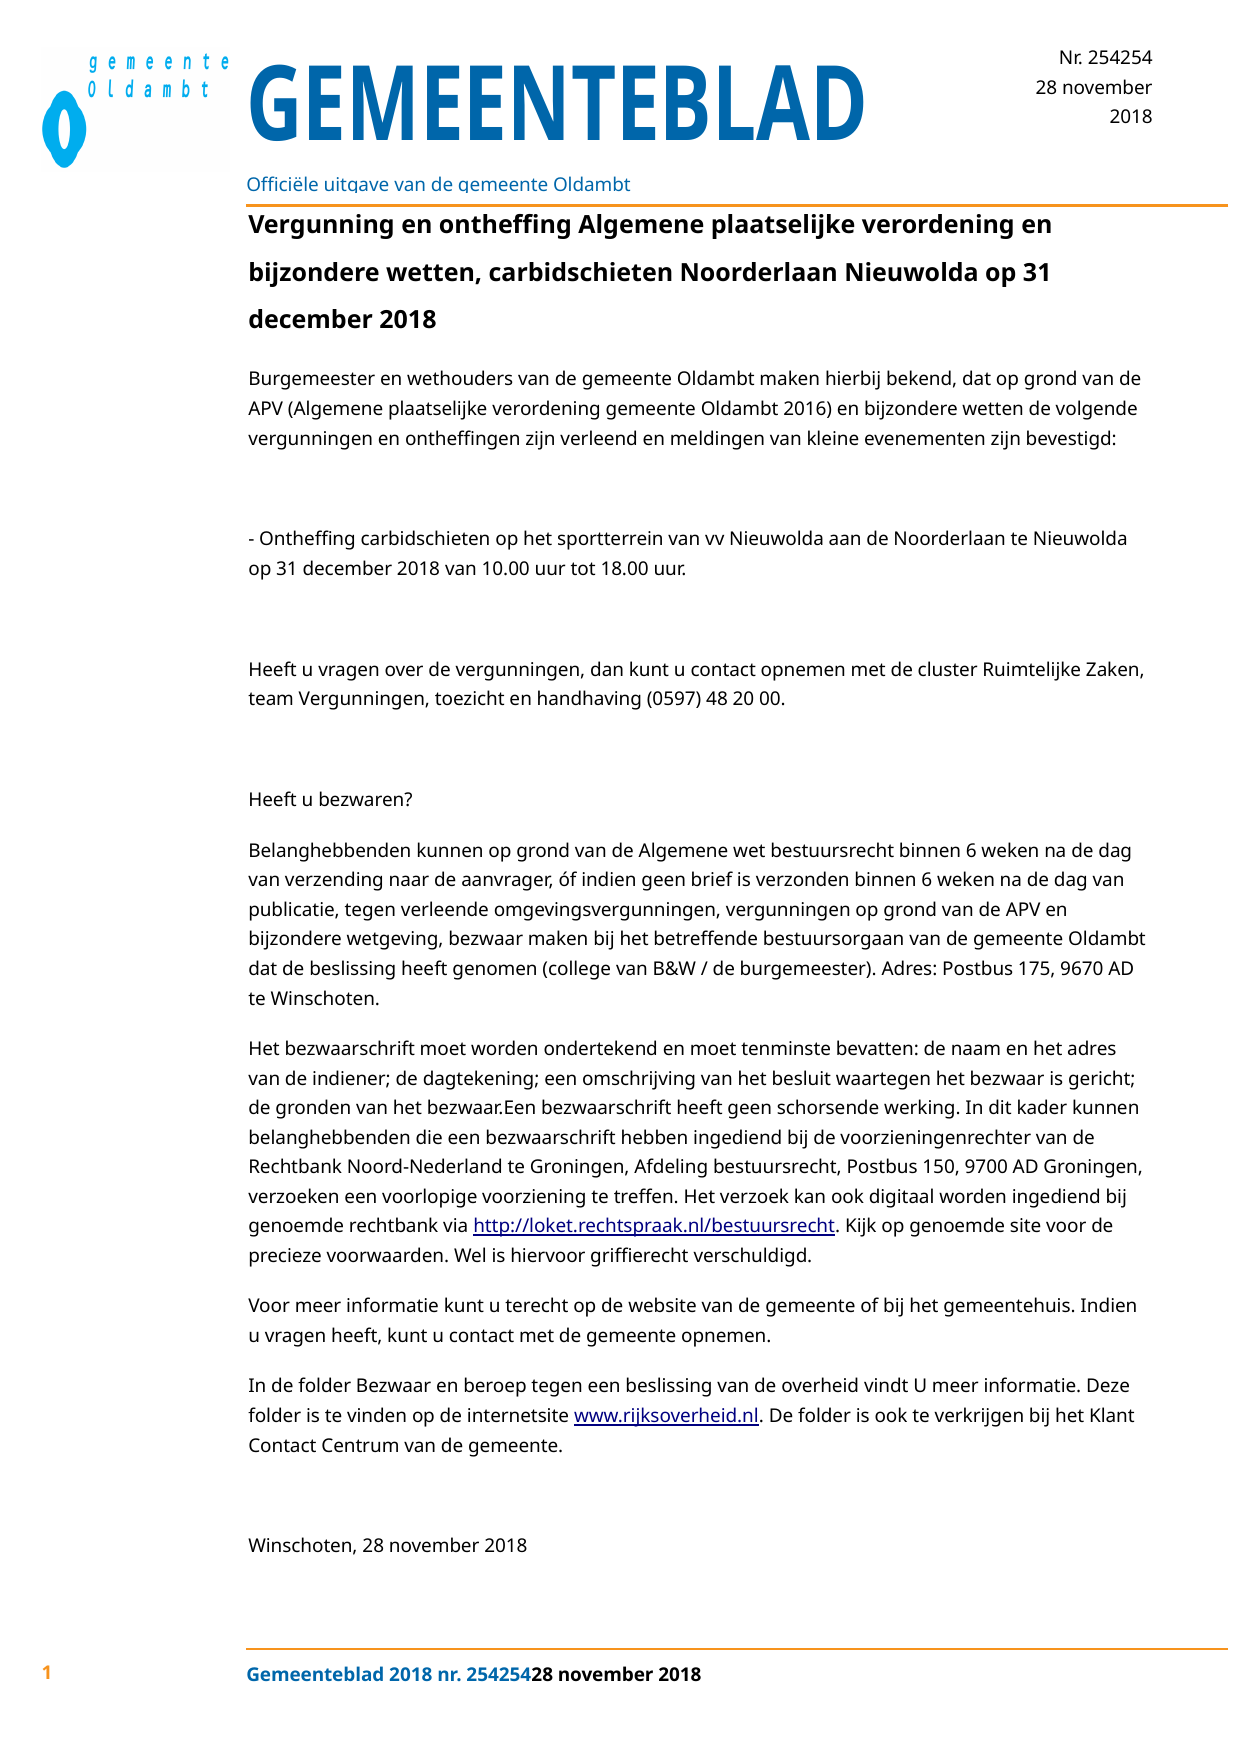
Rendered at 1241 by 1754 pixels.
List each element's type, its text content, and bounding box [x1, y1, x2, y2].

picture [41, 47, 231, 172]
text Heeft u bezwaren? [248, 786, 1152, 812]
text - Ontheffing carbidschieten op het sportterrein van vv Nieuwolda aan de Noorderlaan te Nieuwolda op 31 december 2018 van 10.00 uur tot 18.00 uur. [248, 526, 1152, 581]
text Heeft u vragen over de vergunningen, dan kunt u contact opnemen met de cluster Ruimtelijke Zaken, team Vergunningen, toezicht en handhaving (0597) 48 20 00. [248, 656, 1152, 711]
text In de folder Bezwaar en beroep tegen een beslissing van de overheid vindt U meer informatie. Deze folder is te vinden op de internetsite www.rijksoverheid.nl. De folder is ook te verkrijgen bij het Klant Contact Centrum van de gemeente. [248, 1373, 1152, 1457]
text Vergunning en ontheffing Algemene plaatselijke verordening en bijzondere wetten, carbidschieten Noorderlaan Nieuwolda op 31 december 2018 [248, 207, 1152, 336]
text Belanghebbenden kunnen op grond van de Algemene wet bestuursrecht binnen 6 weken na de dag van verzending naar de aanvrager, óf indien geen brief is verzonden binnen 6 weken na de dag van publicatie, tegen verleende omgevingsvergunningen, vergunningen op grond van de APV en bijzondere wetgeving, bezwaar maken bij het betreffende bestuursorgaan van de gemeente Oldambt dat de beslissing heeft genomen (college van B&W / de burgemeester). Adres: Postbus 175, 9670 AD te Winschoten. [248, 837, 1152, 1010]
text Het bezwaarschrift moet worden ondertekend en moet tenminste bevatten: de naam en het adres van de indiener; de dagtekening; een omschrijving van het besluit waartegen het bezwaar is gericht; de gronden van het bezwaar.Een bezwaarschrift heeft geen schorsende werking. In dit kader kunnen belanghebbenden die een bezwaarschrift hebben ingediend bij de voorzieningenrechter van de Rechtbank Noord-Nederland te Groningen, Afdeling bestuursrecht, Postbus 150, 9700 AD Groningen, verzoeken een voorlopige voorziening te treffen. Het verzoek kan ook digitaal worden ingediend bij genoemde rechtbank via http://loket.rechtspraak.nl/bestuursrecht. Kijk op genoemde site voor de precieze voorwaarden. Wel is hiervoor griffierecht verschuldigd. [248, 1035, 1152, 1268]
text Burgemeester en wethouders van de gemeente Oldambt maken hierbij bekend, dat op grond van de APV (Algemene plaatselijke verordening gemeente Oldambt 2016) en bijzondere wetten de volgende vergunningen en ontheffingen zijn verleend en meldingen van kleine evenementen zijn bevestigd: [248, 366, 1152, 450]
text Winschoten, 28 november 2018 [248, 1533, 1152, 1558]
text Voor meer informatie kunt u terecht op de website van de gemeente of bij het gemeentehuis. Indien u vragen heeft, kunt u contact met de gemeente opnemen. [248, 1293, 1152, 1348]
